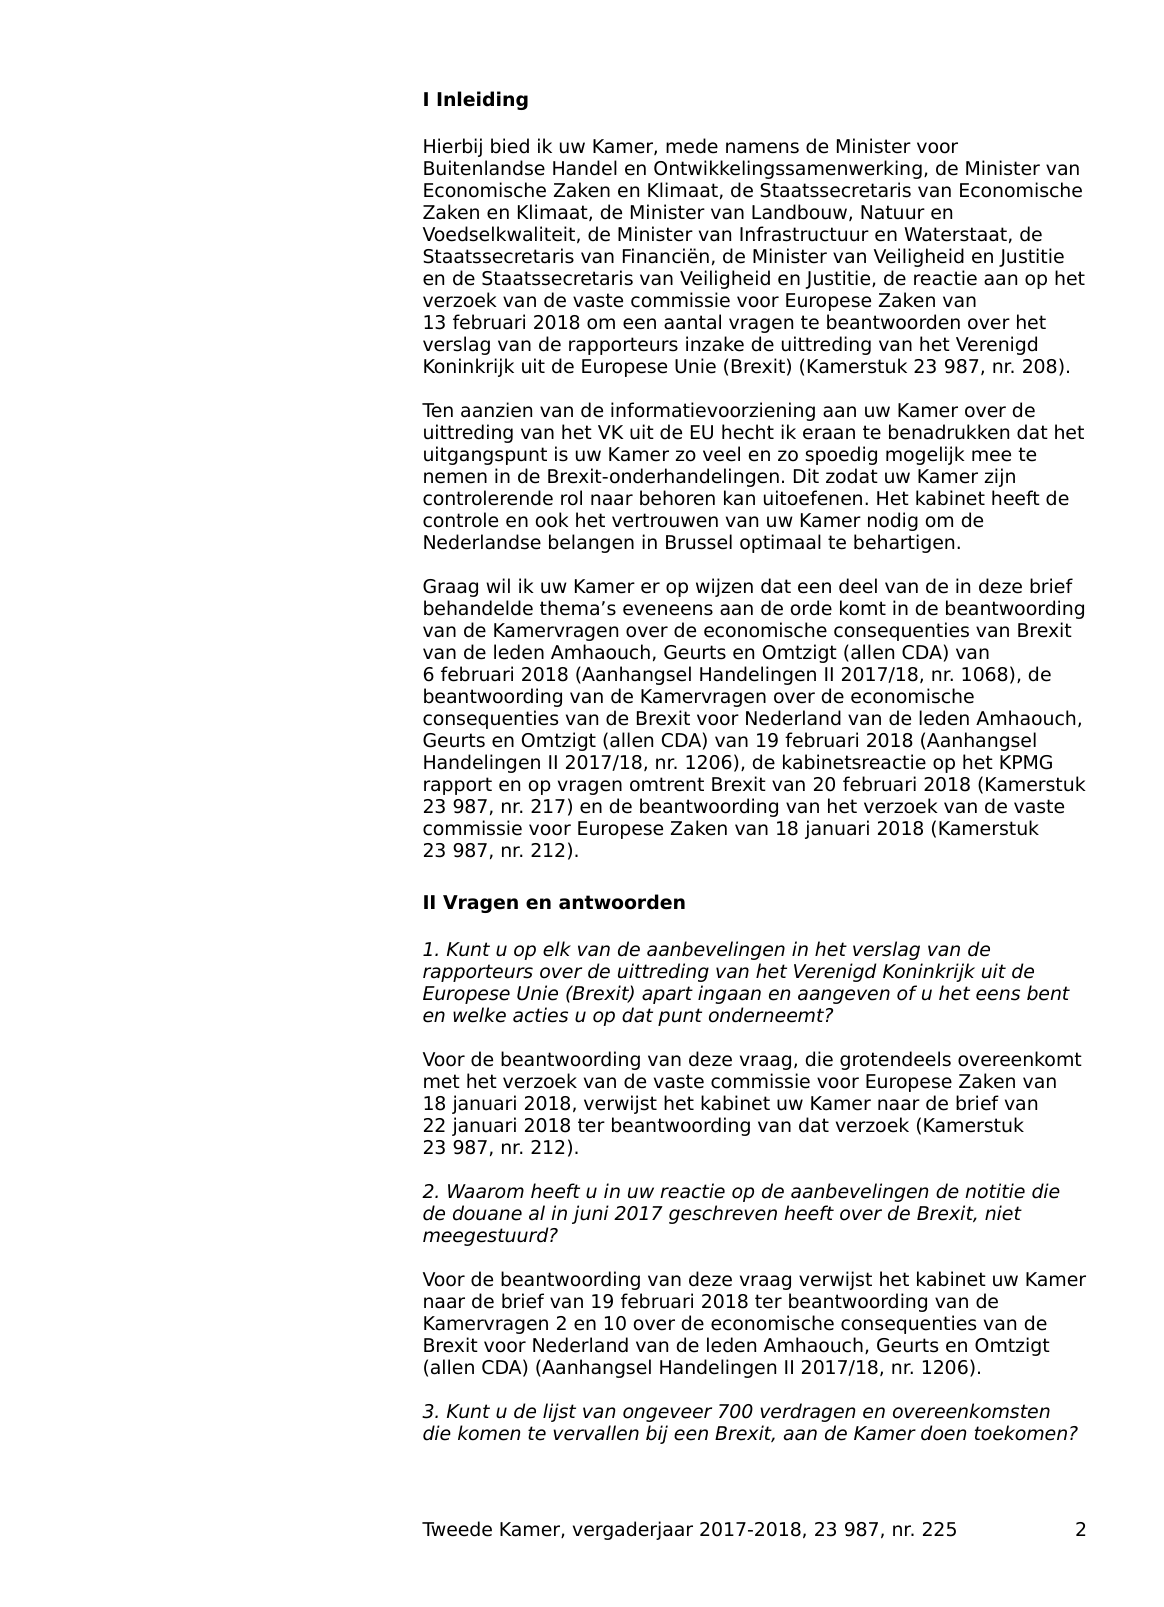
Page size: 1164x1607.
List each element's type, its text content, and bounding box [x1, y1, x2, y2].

text 1. Kunt u op elk van de aanbevelingen in het verslag van de rapporteurs over de uittreding van het Verenigd Koninkrijk uit de Europese Unie (Brexit) apart ingaan en aangeven of u het eens bent en welke acties u op dat punt onderneemt? [422, 939, 1087, 1027]
text Voor de beantwoording van deze vraag, die grotendeels overeenkomt met het verzoek van de vaste commissie voor Europese Zaken van 18 januari 2018, verwijst het kabinet uw Kamer naar de brief van 22 januari 2018 ter beantwoording van dat verzoek (Kamerstuk 23 987, nr. 212). [422, 1049, 1087, 1159]
text 3. Kunt u de lijst van ongeveer 700 verdragen en overeenkomsten die komen te vervallen bij een Brexit, aan de Kamer doen toekomen? [422, 1401, 1087, 1445]
text Hierbij bied ik uw Kamer, mede namens de Minister voor Buitenlandse Handel en Ontwikkelingssamenwerking, de Minister van Economische Zaken en Klimaat, de Staatssecretaris van Economische Zaken en Klimaat, de Minister van Landbouw, Natuur en Voedselkwaliteit, de Minister van Infrastructuur en Waterstaat, de Staatssecretaris van Financiën, de Minister van Veiligheid en Justitie en de Staatssecretaris van Veiligheid en Justitie, de reactie aan op het verzoek van de vaste commissie voor Europese Zaken van 13 februari 2018 om een aantal vragen te beantwoorden over het verslag van de rapporteurs inzake de uittreding van het Verenigd Koninkrijk uit de Europese Unie (Brexit) (Kamerstuk 23 987, nr. 208). [422, 136, 1087, 378]
text Graag wil ik uw Kamer er op wijzen dat een deel van de in deze brief behandelde thema’s eveneens aan de orde komt in de beantwoording van de Kamervragen over de economische consequenties van Brexit van de leden Amhaouch, Geurts en Omtzigt (allen CDA) van 6 februari 2018 (Aanhangsel Handelingen II 2017/18, nr. 1068), de beantwoording van de Kamervragen over de economische consequenties van de Brexit voor Nederland van de leden Amhaouch, Geurts en Omtzigt (allen CDA) van 19 februari 2018 (Aanhangsel Handelingen II 2017/18, nr. 1206), de kabinetsreactie op het KPMG rapport en op vragen omtrent Brexit van 20 februari 2018 (Kamerstuk 23 987, nr. 217) en de beantwoording van het verzoek van de vaste commissie voor Europese Zaken van 18 januari 2018 (Kamerstuk 23 987, nr. 212). [422, 576, 1087, 862]
text Ten aanzien van de informatievoorziening aan uw Kamer over de uittreding van het VK uit de EU hecht ik eraan te benadrukken dat het uitgangspunt is uw Kamer zo veel en zo spoedig mogelijk mee te nemen in de Brexit-onderhandelingen. Dit zodat uw Kamer zijn controlerende rol naar behoren kan uitoefenen. Het kabinet heeft de controle en ook het vertrouwen van uw Kamer nodig om de Nederlandse belangen in Brussel optimaal te behartigen. [422, 400, 1087, 554]
subtitle II Vragen en antwoorden [422, 892, 1087, 914]
subtitle I Inleiding [422, 89, 1087, 111]
text 2. Waarom heeft u in uw reactie op de aanbevelingen de notitie die de douane al in juni 2017 geschreven heeft over de Brexit, niet meegestuurd? [422, 1181, 1087, 1247]
text Voor de beantwoording van deze vraag verwijst het kabinet uw Kamer naar de brief van 19 februari 2018 ter beantwoording van de Kamervragen 2 en 10 over de economische consequenties van de Brexit voor Nederland van de leden Amhaouch, Geurts en Omtzigt (allen CDA) (Aanhangsel Handelingen II 2017/18, nr. 1206). [422, 1269, 1087, 1379]
